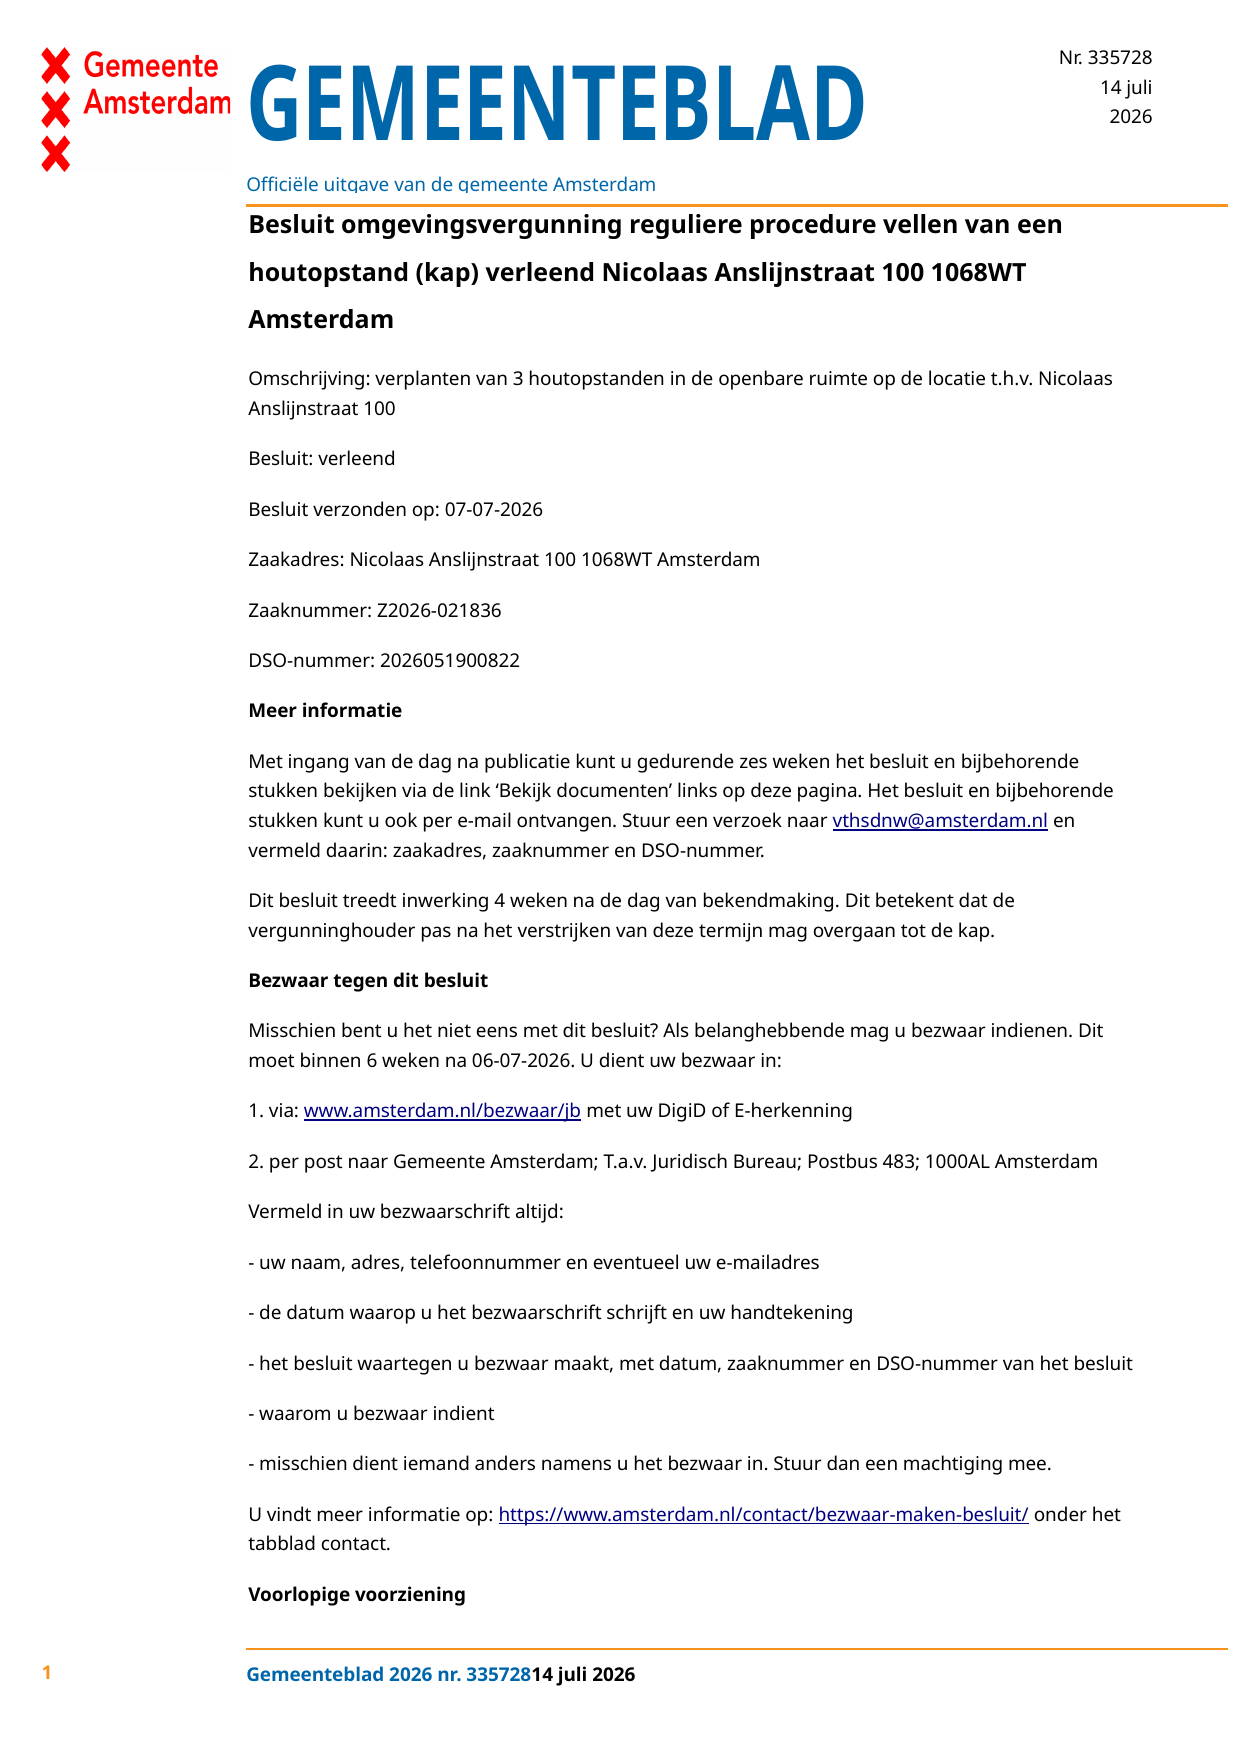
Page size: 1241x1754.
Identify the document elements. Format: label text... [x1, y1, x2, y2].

text Zaakadres: Nicolaas Anslijnstraat 100 1068WT Amsterdam [248, 546, 1152, 572]
text 1. via: www.amsterdam.nl/bezwaar/jb met uw DigiD of E-herkenning [248, 1098, 1152, 1123]
picture [41, 47, 231, 172]
text Dit besluit treedt inwerking 4 weken na de dag van bekendmaking. Dit betekent dat de vergunninghouder pas na het verstrijken van deze termijn mag overgaan tot de kap. [248, 887, 1152, 942]
text 2. per post naar Gemeente Amsterdam; T.a.v. Juridisch Bureau; Postbus 483; 1000AL Amsterdam [248, 1148, 1152, 1174]
text - het besluit waartegen u bezwaar maakt, met datum, zaaknummer en DSO-nummer van het besluit [248, 1350, 1152, 1375]
text Voorlopige voorziening [248, 1581, 1152, 1607]
text Besluit: verleend [248, 446, 1152, 471]
text Misschien bent u het niet eens met dit besluit? Als belanghebbende mag u bezwaar indienen. Dit moet binnen 6 weken na 06-07-2026. U dient uw bezwaar in: [248, 1018, 1152, 1073]
text Meer informatie [248, 698, 1152, 723]
text U vindt meer informatie op: https://www.amsterdam.nl/contact/bezwaar-maken-besluit/ onder het tabblad contact. [248, 1501, 1152, 1556]
text - uw naam, adres, telefoonnummer en eventueel uw e-mailadres [248, 1249, 1152, 1274]
text - waarom u bezwaar indient [248, 1400, 1152, 1426]
text Besluit omgevingsvergunning reguliere procedure vellen van een houtopstand (kap) verleend Nicolaas Anslijnstraat 100 1068WT Amsterdam [248, 207, 1152, 336]
text Besluit verzonden op: 07-07-2026 [248, 496, 1152, 522]
text Vermeld in uw bezwaarschrift altijd: [248, 1198, 1152, 1224]
text - de datum waarop u het bezwaarschrift schrijft en uw handtekening [248, 1299, 1152, 1325]
text Omschrijving: verplanten van 3 houtopstanden in de openbare ruimte op de locatie t.h.v. Nicolaas Anslijnstraat 100 [248, 366, 1152, 421]
text - misschien dient iemand anders namens u het bezwaar in. Stuur dan een machtiging mee. [248, 1451, 1152, 1476]
text Bezwaar tegen dit besluit [248, 967, 1152, 993]
text Met ingang van de dag na publicatie kunt u gedurende zes weken het besluit en bijbehorende stukken bekijken via de link ‘Bekijk documenten’ links op deze pagina. Het besluit en bijbehorende stukken kunt u ook per e-mail ontvangen. Stuur een verzoek naar vthsdnw@amsterdam.nl en vermeld daarin: zaakadres, zaaknummer en DSO-nummer. [248, 748, 1152, 862]
text Zaaknummer: Z2026-021836 [248, 597, 1152, 622]
text DSO-nummer: 2026051900822 [248, 647, 1152, 673]
